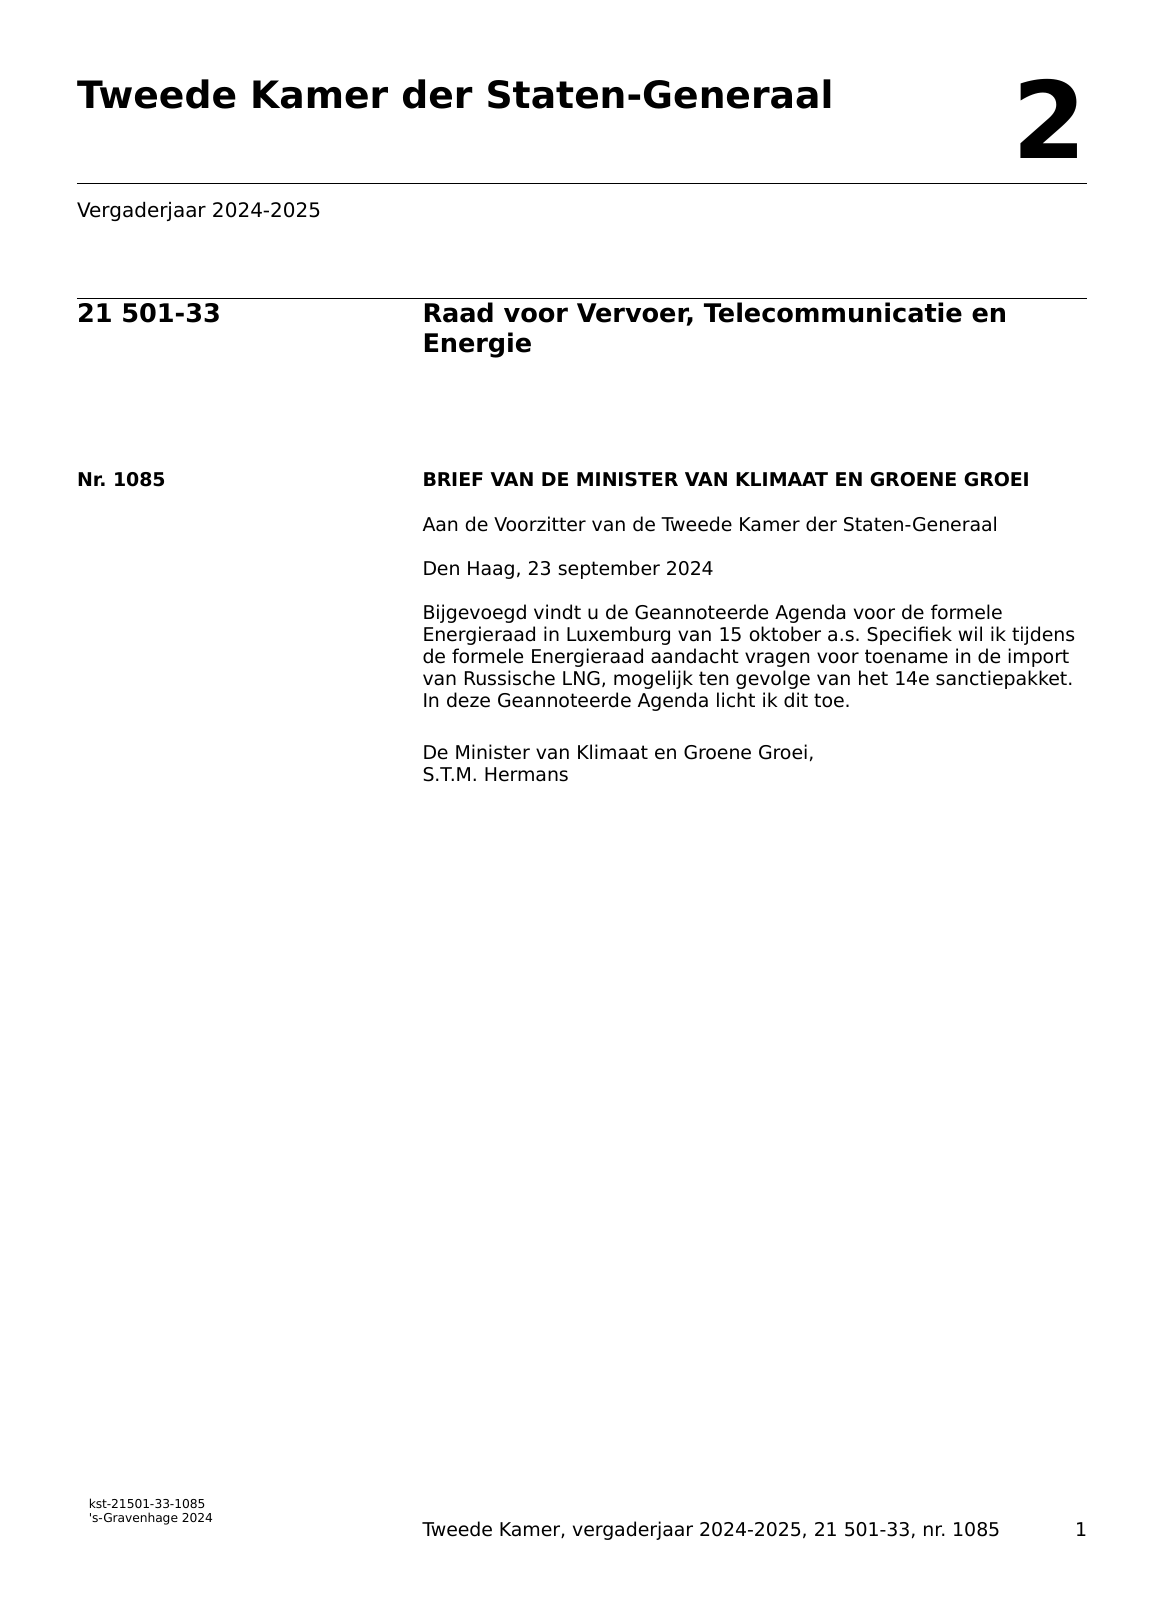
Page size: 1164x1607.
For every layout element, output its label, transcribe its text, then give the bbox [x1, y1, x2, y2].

text Aan de Voorzitter van de Tweede Kamer der Staten-Generaal [422, 513, 1087, 536]
text Bijgevoegd vindt u de Geannoteerde Agenda voor de formele Energieraad in Luxemburg van 15 oktober a.s. Specifiek wil ik tijdens de formele Energieraad aandacht vragen voor toename in de import van Russische LNG, mogelijk ten gevolge van het 14e sanctiepakket. In deze Geannoteerde Agenda licht ik dit toe. [422, 602, 1087, 712]
text Den Haag, 23 september 2024 [422, 558, 1087, 580]
text 's-Gravenhage 2024 [88, 1511, 323, 1525]
table_header 2 [886, 59, 1087, 183]
text kst-21501-33-1085 [88, 1497, 323, 1511]
table_header Tweede Kamer der Staten-Generaal [77, 59, 886, 183]
subtitle Nr. 1085 BRIEF VAN DE MINISTER VAN KLIMAAT EN GROENE GROEI [77, 469, 1087, 491]
table_cell Vergaderjaar 2024-2025 [77, 184, 1087, 298]
subtitle 21 501-33 Raad voor Vervoer, Telecommunicatie en Energie [77, 299, 1087, 358]
text De Minister van Klimaat en Groene Groei, S.T.M. Hermans [422, 742, 1087, 786]
